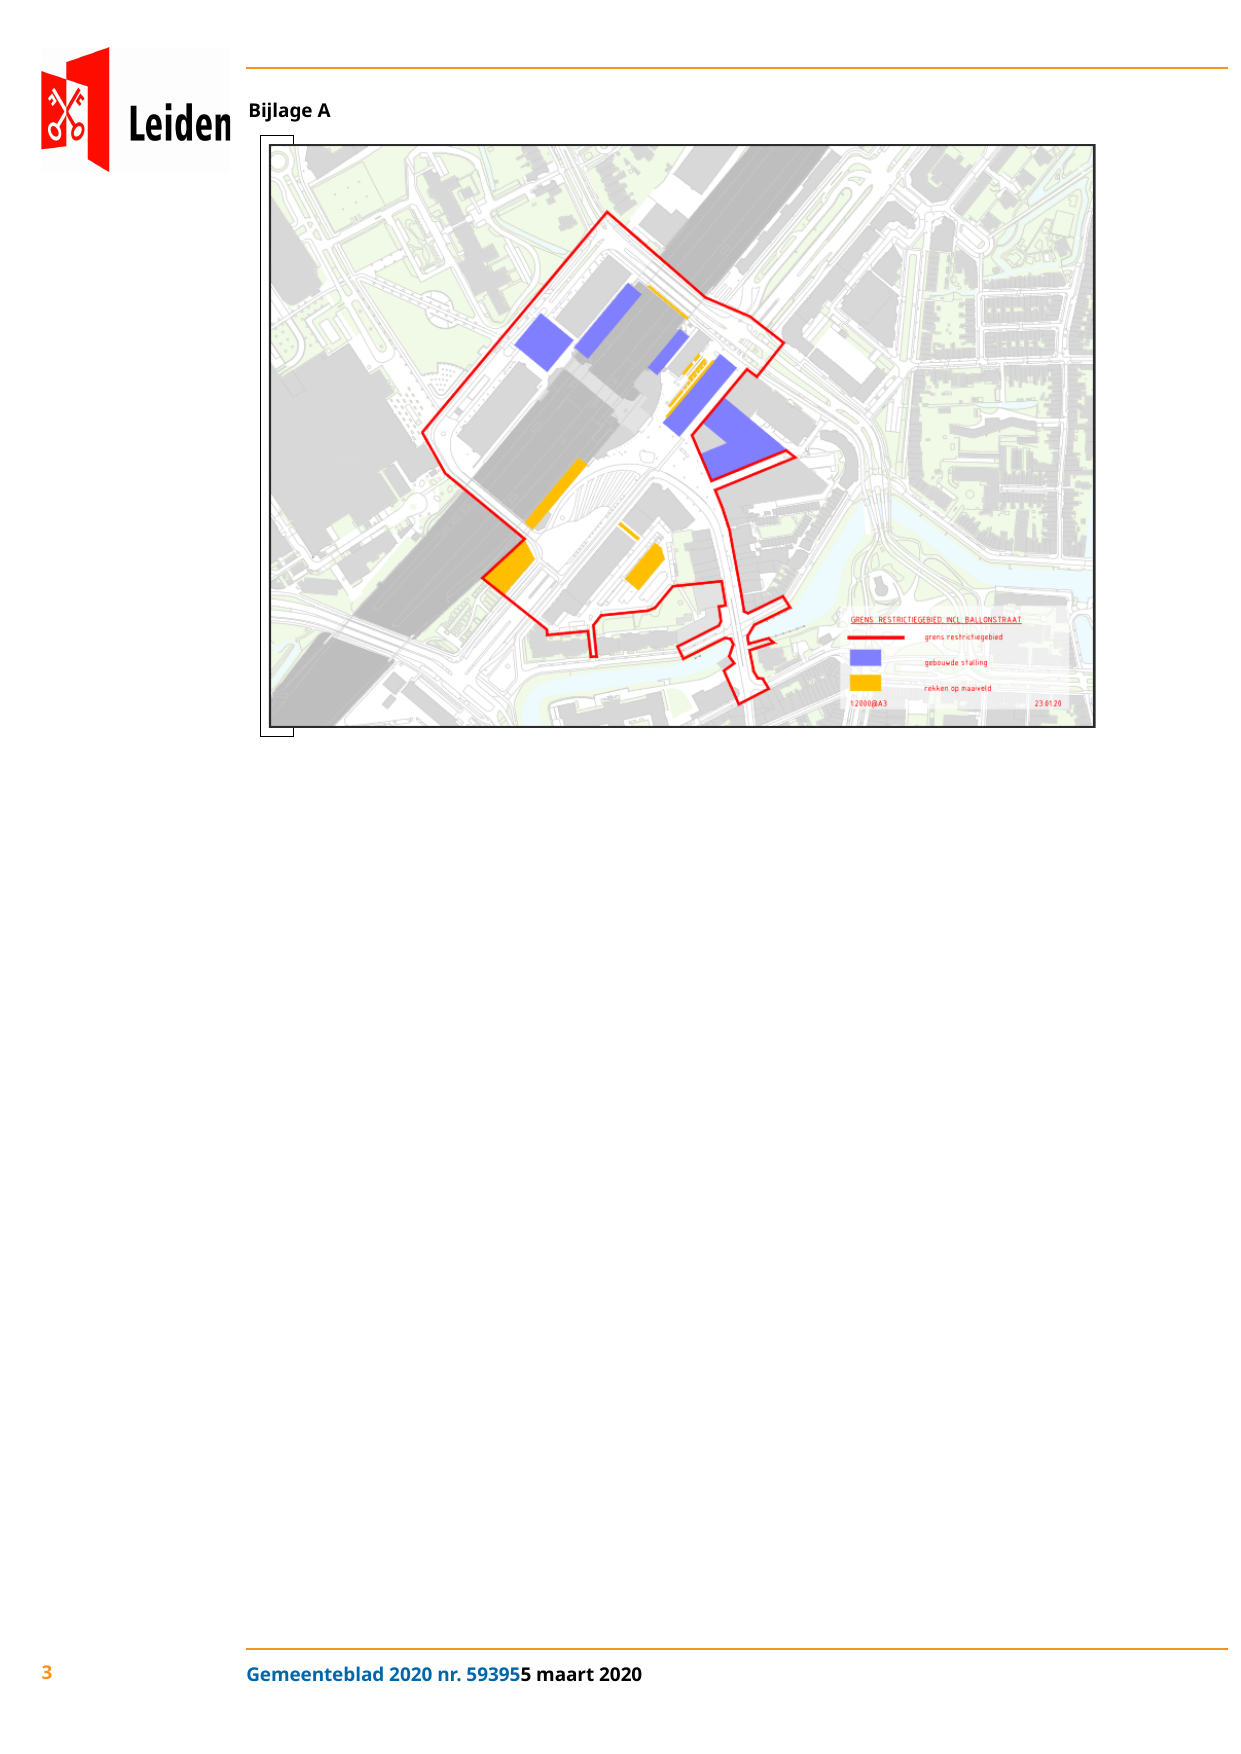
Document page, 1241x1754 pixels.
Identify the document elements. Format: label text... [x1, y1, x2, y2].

picture [41, 47, 231, 172]
picture [268, 144, 1096, 728]
text Bijlage A [248, 95, 1152, 123]
